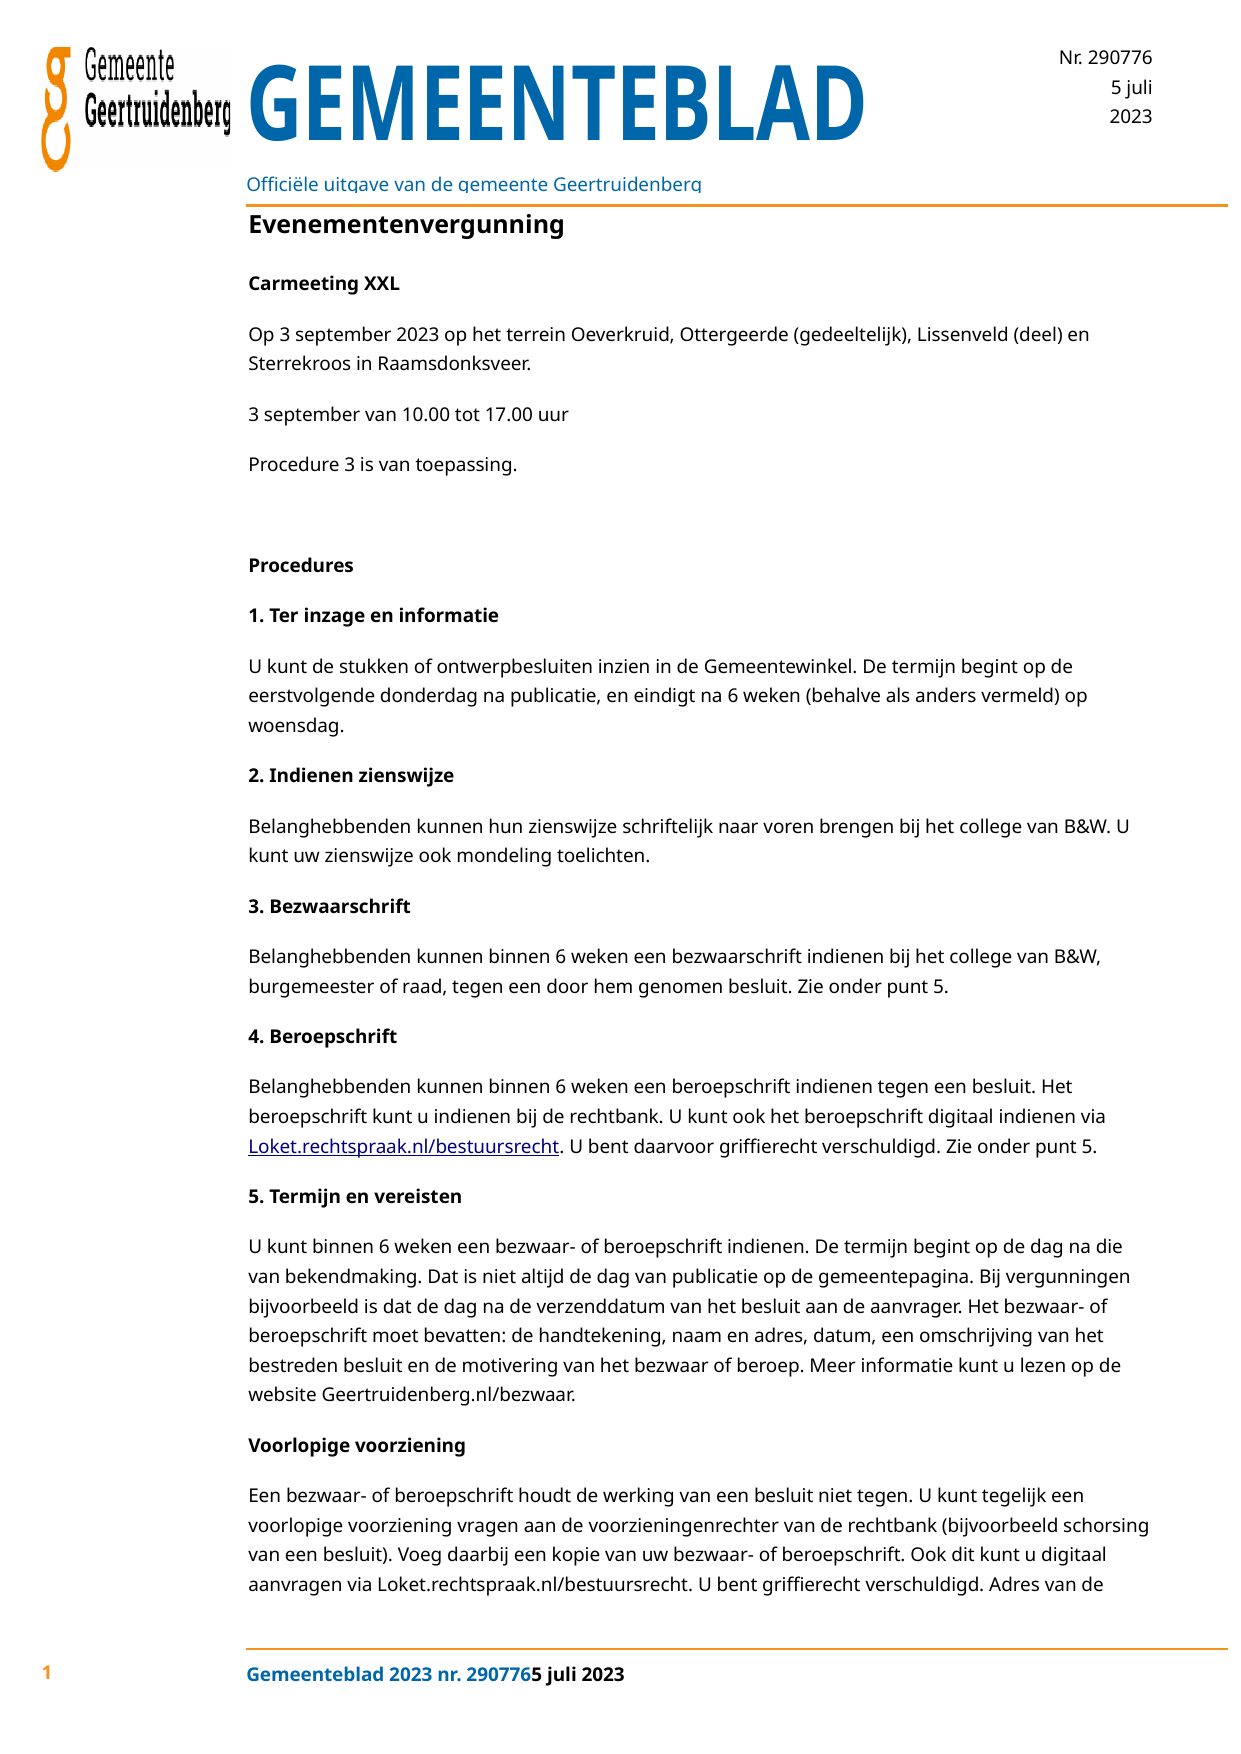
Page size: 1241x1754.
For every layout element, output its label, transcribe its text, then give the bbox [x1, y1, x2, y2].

text Een bezwaar- of beroepschrift houdt de werking van een besluit niet tegen. U kunt tegelijk een voorlopige voorziening vragen aan de voorzieningenrechter van de rechtbank (bijvoorbeeld schorsing van een besluit). Voeg daarbij een kopie van uw bezwaar- of beroepschrift. Ook dit kunt u digitaal aanvragen via Loket.rechtspraak.nl/bestuursrecht. U bent griffierecht verschuldigd. Adres van de [248, 1482, 1152, 1597]
text Voorlopige voorziening [248, 1432, 1152, 1458]
text 3 september van 10.00 tot 17.00 uur [248, 401, 1152, 426]
picture [41, 47, 231, 172]
text Procedure 3 is van toepassing. [248, 451, 1152, 477]
text Belanghebbenden kunnen binnen 6 weken een beroepschrift indienen tegen een besluit. Het beroepschrift kunt u indienen bij de rechtbank. U kunt ook het beroepschrift digitaal indienen via Loket.rechtspraak.nl/bestuursrecht. U bent daarvoor griffierecht verschuldigd. Zie onder punt 5. [248, 1074, 1152, 1158]
text Evenementenvergunning [248, 207, 1152, 241]
text Op 3 september 2023 op het terrein Oeverkruid, Ottergeerde (gedeeltelijk), Lissenveld (deel) en Sterrekroos in Raamsdonksveer. [248, 321, 1152, 376]
text U kunt binnen 6 weken een bezwaar- of beroepschrift indienen. De termijn begint op de dag na die van bekendmaking. Dat is niet altijd de dag van publicatie op de gemeentepagina. Bij vergunningen bijvoorbeeld is dat de dag na de verzenddatum van het besluit aan de aanvrager. Het bezwaar- of beroepschrift moet bevatten: de handtekening, naam en adres, datum, een omschrijving van het bestreden besluit en de motivering van het bezwaar of beroep. Meer informatie kunt u lezen op de website Geertruidenberg.nl/bezwaar. [248, 1234, 1152, 1407]
text Belanghebbenden kunnen binnen 6 weken een bezwaarschrift indienen bij het college van B&W, burgemeester of raad, tegen een door hem genomen besluit. Zie onder punt 5. [248, 943, 1152, 998]
text 4. Beroepschrift [248, 1023, 1152, 1049]
text Procedures [248, 552, 1152, 578]
text 3. Bezwaarschrift [248, 893, 1152, 918]
text 2. Indienen zienswijze [248, 762, 1152, 788]
text Belanghebbenden kunnen hun zienswijze schriftelijk naar voren brengen bij het college van B&W. U kunt uw zienswijze ook mondeling toelichten. [248, 813, 1152, 868]
text 1. Ter inzage en informatie [248, 602, 1152, 628]
text U kunt de stukken of ontwerpbesluiten inzien in de Gemeentewinkel. De termijn begint op de eerstvolgende donderdag na publicatie, en eindigt na 6 weken (behalve als anders vermeld) op woensdag. [248, 653, 1152, 738]
text Carmeeting XXL [248, 270, 1152, 296]
text 5. Termijn en vereisten [248, 1183, 1152, 1209]
